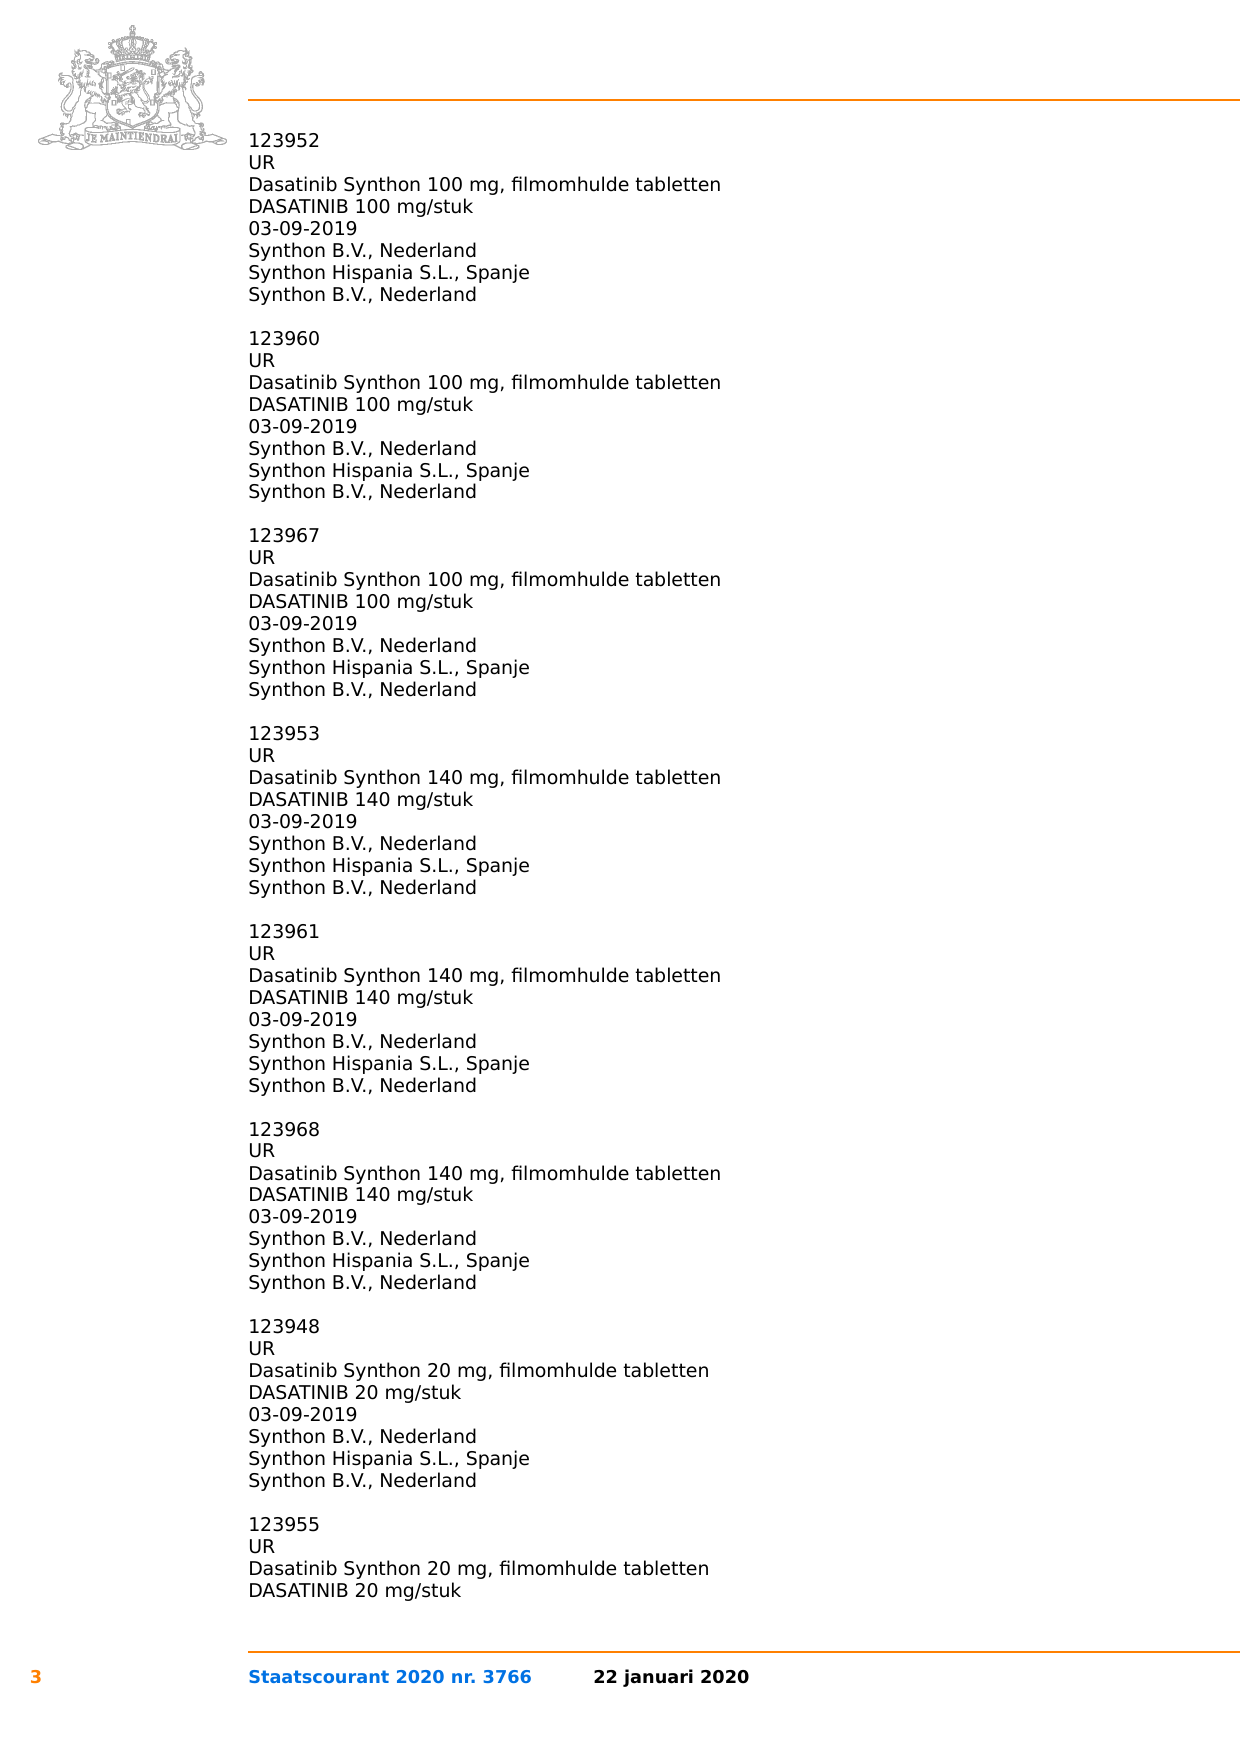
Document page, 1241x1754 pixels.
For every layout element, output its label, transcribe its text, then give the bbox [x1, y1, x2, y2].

text 03-09-2019 [248, 613, 1163, 635]
text 123948 [248, 1316, 1163, 1338]
text UR [248, 943, 1163, 965]
text Synthon B.V., Nederland [248, 240, 1163, 262]
text DASATINIB 140 mg/stuk [248, 1184, 1163, 1206]
text DASATINIB 20 mg/stuk [248, 1382, 1163, 1404]
text Synthon B.V., Nederland [248, 1074, 1163, 1097]
text Synthon Hispania S.L., Spanje [248, 459, 1163, 481]
text Synthon Hispania S.L., Spanje [248, 1053, 1163, 1074]
text 123968 [248, 1118, 1163, 1140]
text Dasatinib Synthon 100 mg, filmomhulde tabletten [248, 174, 1163, 196]
text DASATINIB 100 mg/stuk [248, 591, 1163, 613]
text UR [248, 547, 1163, 569]
text 123953 [248, 723, 1163, 745]
text Synthon Hispania S.L., Spanje [248, 657, 1163, 679]
text Synthon B.V., Nederland [248, 1426, 1163, 1448]
text UR [248, 1338, 1163, 1360]
text Synthon Hispania S.L., Spanje [248, 1250, 1163, 1272]
text Synthon B.V., Nederland [248, 437, 1163, 459]
text 123961 [248, 921, 1163, 943]
text Dasatinib Synthon 140 mg, filmomhulde tabletten [248, 965, 1163, 987]
text 123967 [248, 525, 1163, 547]
text Dasatinib Synthon 20 mg, filmomhulde tabletten [248, 1360, 1163, 1382]
text Synthon B.V., Nederland [248, 1470, 1163, 1492]
text DASATINIB 140 mg/stuk [248, 789, 1163, 811]
text UR [248, 1140, 1163, 1162]
text Synthon B.V., Nederland [248, 877, 1163, 899]
text Dasatinib Synthon 20 mg, filmomhulde tabletten [248, 1558, 1163, 1580]
text 123960 [248, 328, 1163, 349]
text Synthon B.V., Nederland [248, 481, 1163, 503]
text Synthon B.V., Nederland [248, 284, 1163, 306]
text UR [248, 349, 1163, 372]
text Synthon B.V., Nederland [248, 1031, 1163, 1053]
text 03-09-2019 [248, 218, 1163, 240]
text DASATINIB 100 mg/stuk [248, 196, 1163, 218]
text 03-09-2019 [248, 1009, 1163, 1031]
picture [38, 25, 227, 150]
text 03-09-2019 [248, 416, 1163, 437]
text Dasatinib Synthon 100 mg, filmomhulde tabletten [248, 569, 1163, 591]
text Dasatinib Synthon 140 mg, filmomhulde tabletten [248, 767, 1163, 789]
text UR [248, 152, 1163, 174]
text DASATINIB 100 mg/stuk [248, 393, 1163, 416]
text Synthon Hispania S.L., Spanje [248, 1448, 1163, 1470]
text 03-09-2019 [248, 1206, 1163, 1228]
text 03-09-2019 [248, 1404, 1163, 1426]
text DASATINIB 20 mg/stuk [248, 1580, 1163, 1602]
text 123955 [248, 1514, 1163, 1536]
text Synthon Hispania S.L., Spanje [248, 262, 1163, 284]
text 03-09-2019 [248, 811, 1163, 833]
text UR [248, 745, 1163, 767]
text Synthon B.V., Nederland [248, 1228, 1163, 1250]
text Synthon B.V., Nederland [248, 1272, 1163, 1294]
text Synthon B.V., Nederland [248, 833, 1163, 855]
text UR [248, 1536, 1163, 1558]
text Dasatinib Synthon 140 mg, filmomhulde tabletten [248, 1162, 1163, 1184]
text 123952 [248, 130, 1163, 152]
text Synthon B.V., Nederland [248, 679, 1163, 701]
text DASATINIB 140 mg/stuk [248, 987, 1163, 1009]
text Dasatinib Synthon 100 mg, filmomhulde tabletten [248, 372, 1163, 393]
text Synthon B.V., Nederland [248, 635, 1163, 657]
text Synthon Hispania S.L., Spanje [248, 855, 1163, 877]
